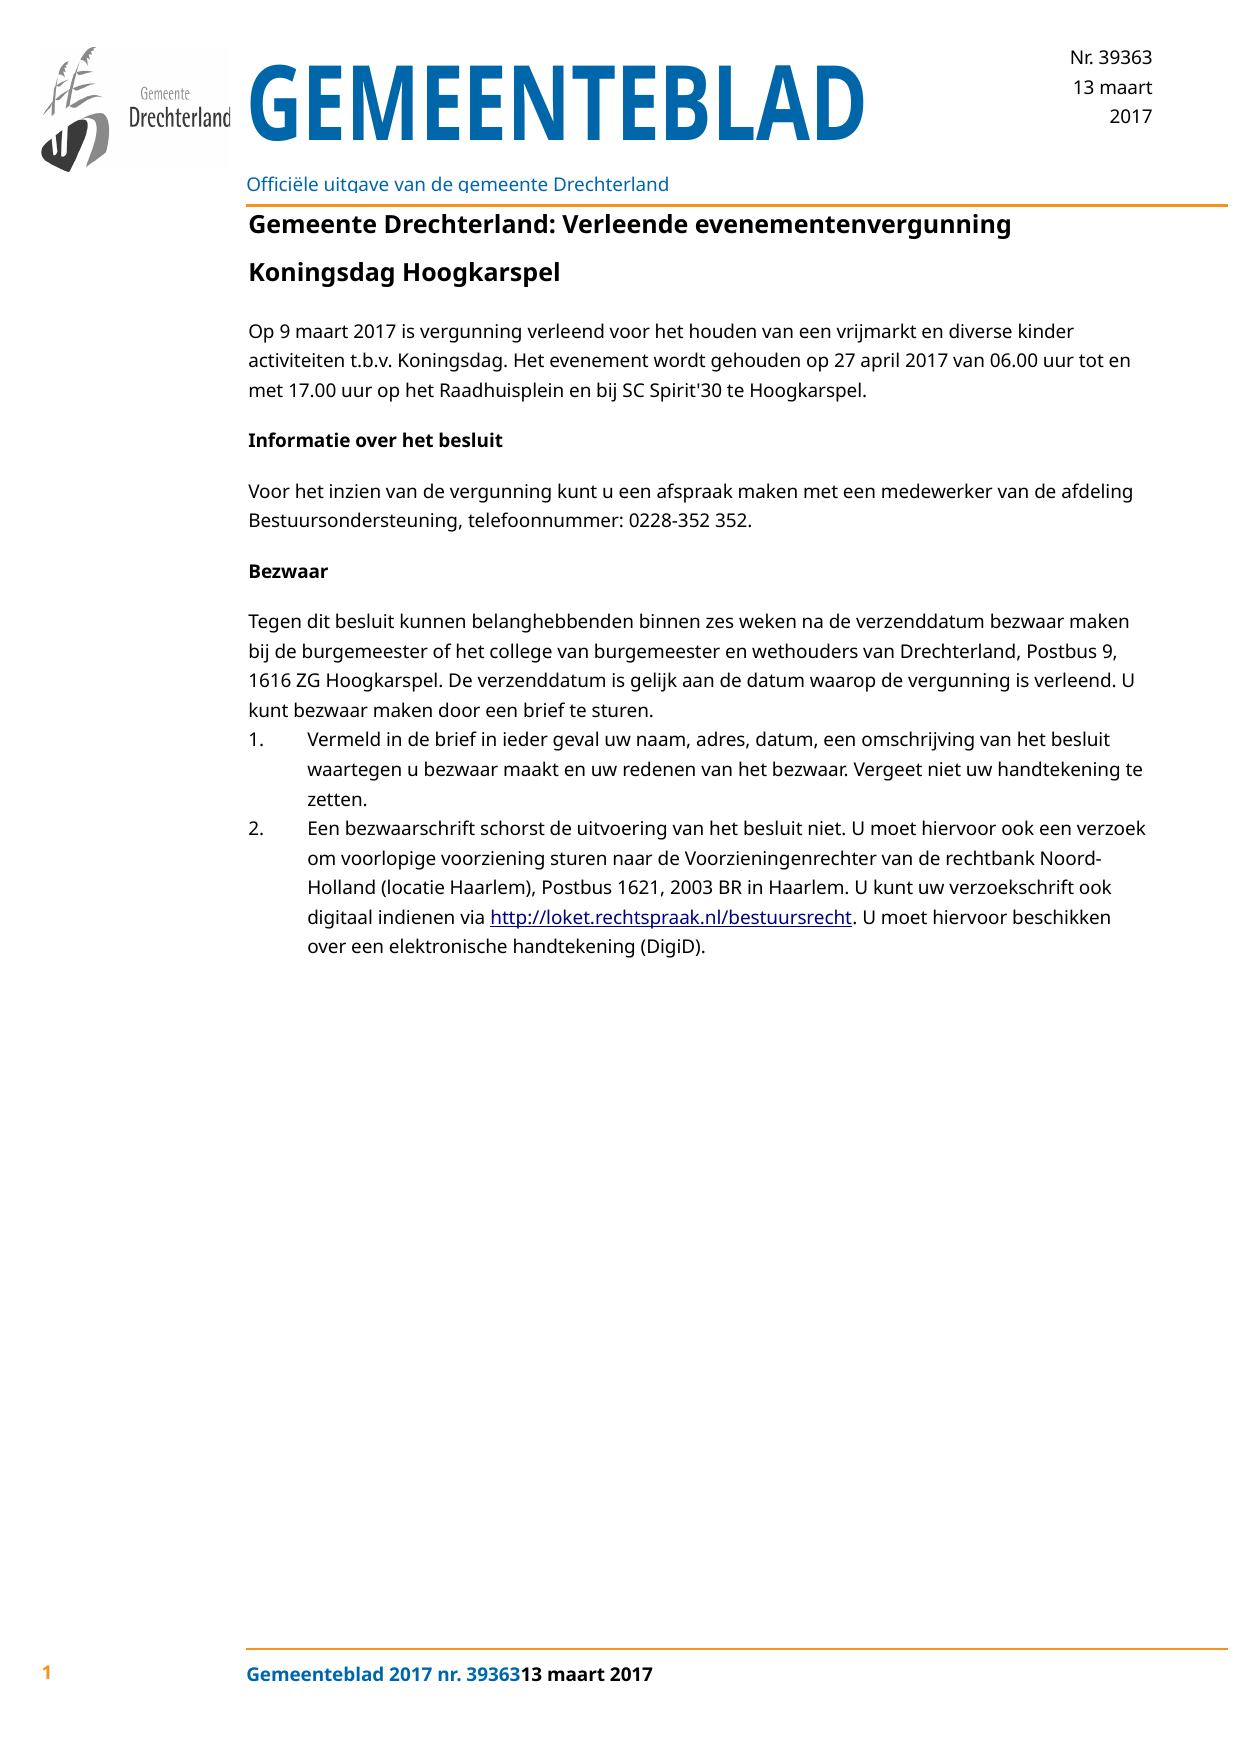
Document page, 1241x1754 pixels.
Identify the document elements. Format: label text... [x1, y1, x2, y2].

text Voor het inzien van de vergunning kunt u een afspraak maken met een medewerker van de afdeling Bestuursondersteuning, telefoonnummer: 0228-352 352. [248, 478, 1152, 533]
picture [41, 47, 231, 172]
text Informatie over het besluit [248, 427, 1152, 453]
text Gemeente Drechterland: Verleende evenementenvergunning Koningsdag Hoogkarspel [248, 207, 1152, 288]
text Bezwaar [248, 558, 1152, 584]
list Vermeld in de brief in ieder geval uw naam, adres, datum, een omschrijving van het besluit waartegen u bezwaar maakt en uw redenen van het bezwaar. Vergeet niet uw handtekening te zetten. [248, 727, 1152, 812]
list Een bezwaarschrift schorst de uitvoering van het besluit niet. U moet hiervoor ook een verzoek om voorlopige voorziening sturen naar de Voorzieningenrechter van de rechtbank Noord-Holland (locatie Haarlem), Postbus 1621, 2003 BR in Haarlem. U kunt uw verzoekschrift ook digitaal indienen via http://loket.rechtspraak.nl/bestuursrecht. U moet hiervoor beschikken over een elektronische handtekening (DigiD). [248, 815, 1152, 959]
text Tegen dit besluit kunnen belanghebbenden binnen zes weken na de verzenddatum bezwaar maken bij de burgemeester of het college van burgemeester en wethouders van Drechterland, Postbus 9, 1616 ZG Hoogkarspel. De verzenddatum is gelijk aan de datum waarop de vergunning is verleend. U kunt bezwaar maken door een brief te sturen. [248, 608, 1152, 723]
text Op 9 maart 2017 is vergunning verleend voor het houden van een vrijmarkt en diverse kinder activiteiten t.b.v. Koningsdag. Het evenement wordt gehouden op 27 april 2017 van 06.00 uur tot en met 17.00 uur op het Raadhuisplein en bij SC Spirit'30 te Hoogkarspel. [248, 318, 1152, 403]
